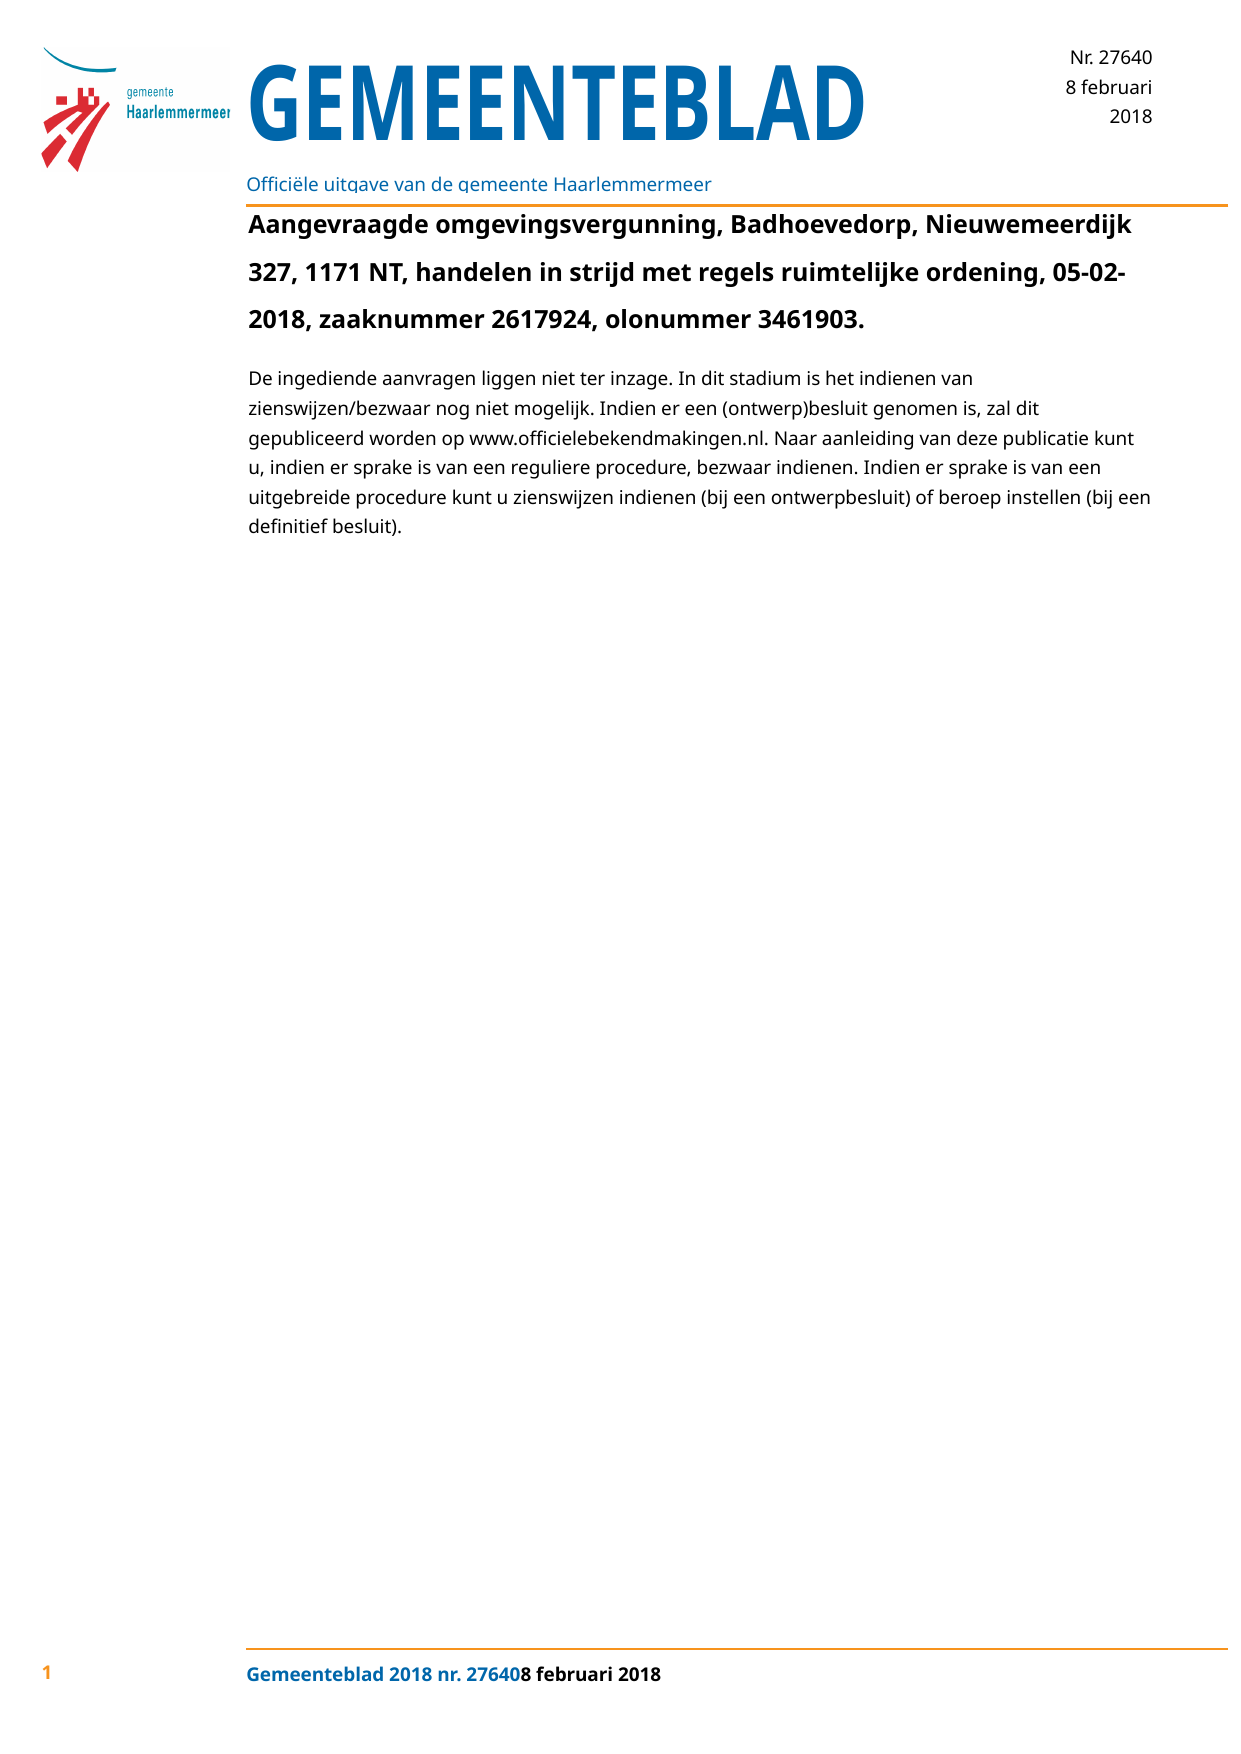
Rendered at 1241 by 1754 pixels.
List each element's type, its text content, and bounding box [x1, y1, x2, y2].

text De ingediende aanvragen liggen niet ter inzage. In dit stadium is het indienen van zienswijzen/bezwaar nog niet mogelijk. Indien er een (ontwerp)besluit genomen is, zal dit gepubliceerd worden op www.officielebekendmakingen.nl. Naar aanleiding van deze publicatie kunt u, indien er sprake is van een reguliere procedure, bezwaar indienen. Indien er sprake is van een uitgebreide procedure kunt u zienswijzen indienen (bij een ontwerpbesluit) of beroep instellen (bij een definitief besluit). [248, 366, 1152, 539]
picture [41, 47, 231, 172]
text Aangevraagde omgevingsvergunning, Badhoevedorp, Nieuwemeerdijk 327, 1171 NT, handelen in strijd met regels ruimtelijke ordening, 05-02-2018, zaaknummer 2617924, olonummer 3461903. [248, 207, 1152, 336]
